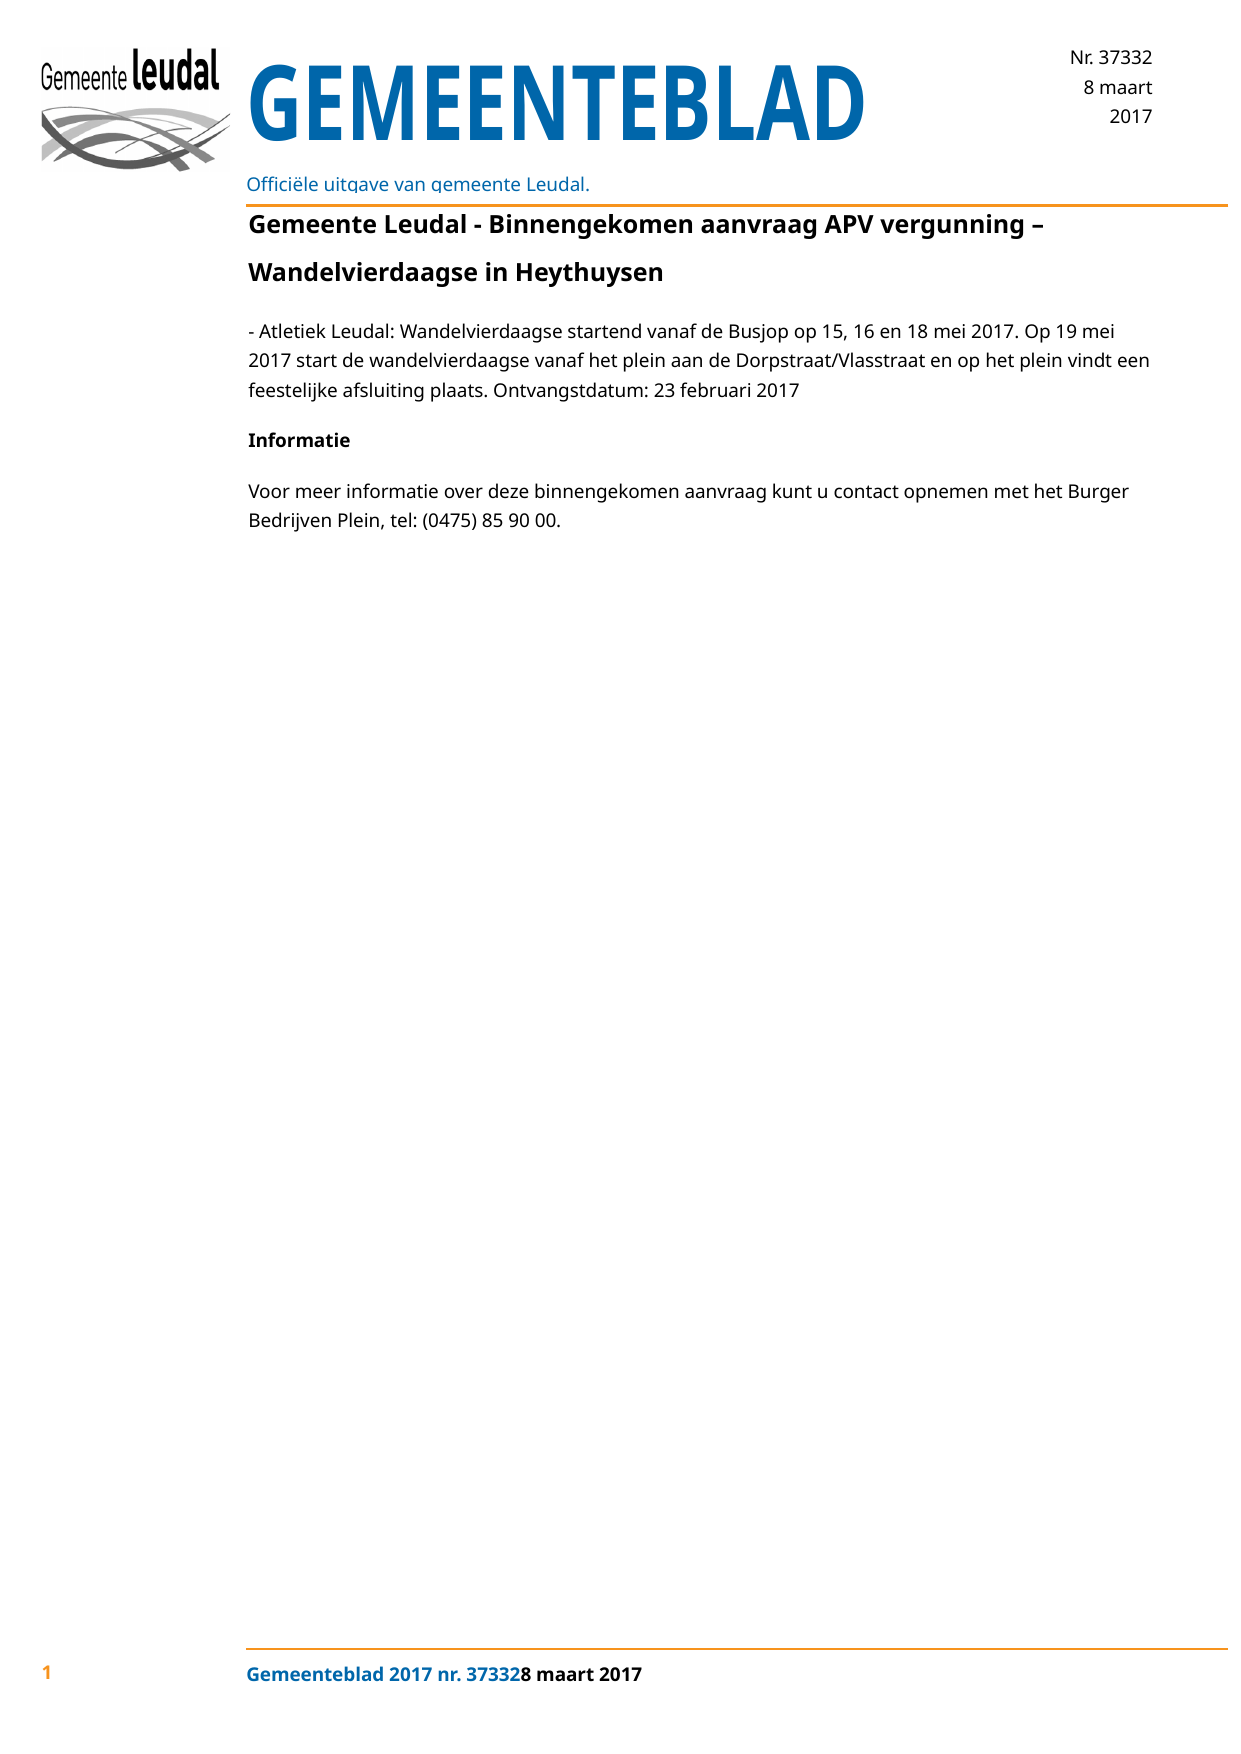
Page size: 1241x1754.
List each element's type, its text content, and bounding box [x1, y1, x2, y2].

text Informatie [248, 427, 1152, 453]
text - Atletiek Leudal: Wandelvierdaagse startend vanaf de Busjop op 15, 16 en 18 mei 2017. Op 19 mei 2017 start de wandelvierdaagse vanaf het plein aan de Dorpstraat/Vlasstraat en op het plein vindt een feestelijke afsluiting plaats. Ontvangstdatum: 23 februari 2017 [248, 318, 1152, 403]
picture [41, 47, 231, 172]
text Voor meer informatie over deze binnengekomen aanvraag kunt u contact opnemen met het Burger Bedrijven Plein, tel: (0475) 85 90 00. [248, 478, 1152, 533]
text Gemeente Leudal - Binnengekomen aanvraag APV vergunning – Wandelvierdaagse in Heythuysen [248, 207, 1152, 288]
